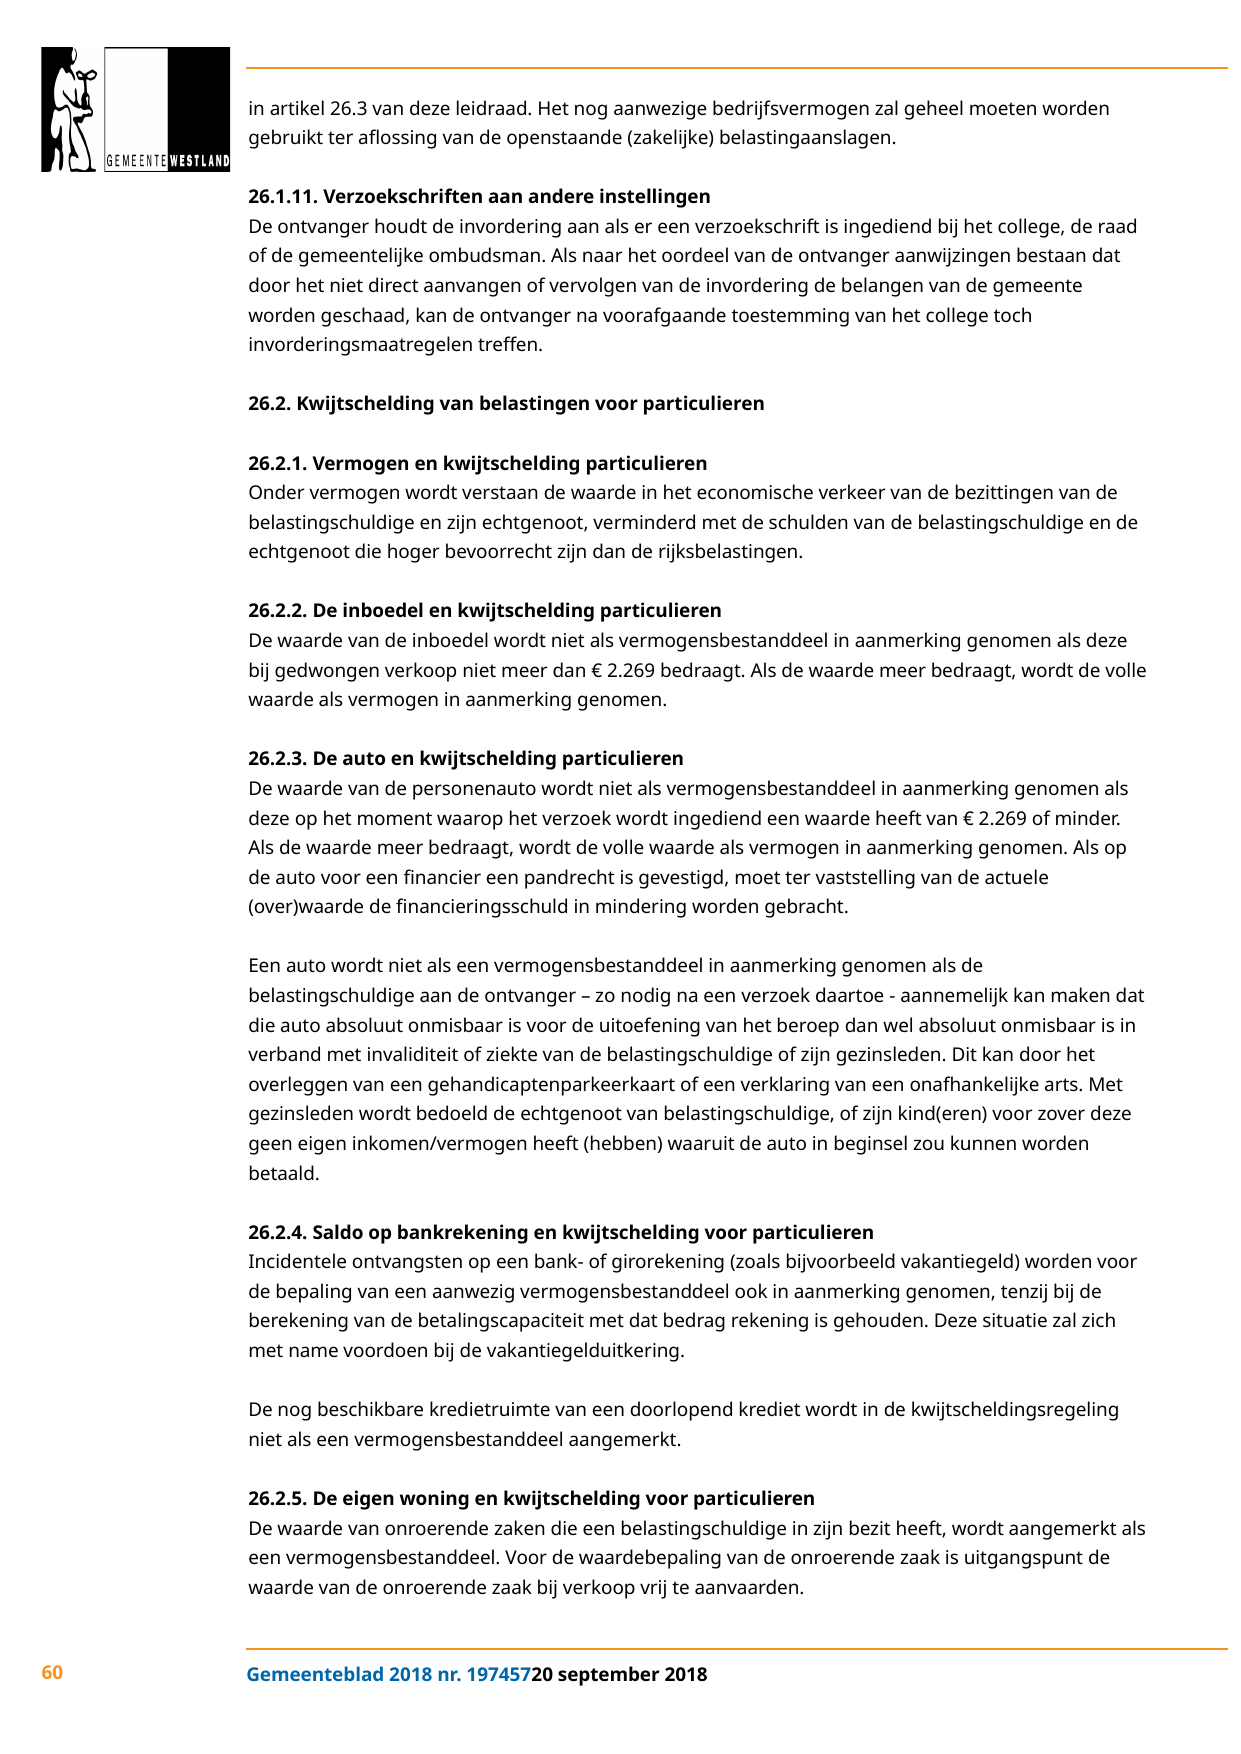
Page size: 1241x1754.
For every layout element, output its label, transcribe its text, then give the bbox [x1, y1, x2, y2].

text in artikel 26.3 van deze leidraad. Het nog aanwezige bedrijfsvermogen zal geheel moeten worden gebruikt ter aflossing van de openstaande (zakelijke) belastingaanslagen. [248, 95, 1152, 150]
text De waarde van de inboedel wordt niet als vermogensbestanddeel in aanmerking genomen als deze bij gedwongen verkoop niet meer dan € 2.269 bedraagt. Als de waarde meer bedraagt, wordt de volle waarde als vermogen in aanmerking genomen. [248, 627, 1152, 712]
text 26.2. Kwijtschelding van belastingen voor particulieren [248, 391, 1152, 416]
text 26.2.2. De inboedel en kwijtschelding particulieren [248, 598, 1152, 623]
text Incidentele ontvangsten op een bank- of girorekening (zoals bijvoorbeeld vakantiegeld) worden voor de bepaling van een aanwezig vermogensbestanddeel ook in aanmerking genomen, tenzij bij de berekening van de betalingscapaciteit met dat bedrag rekening is gehouden. Deze situatie zal zich met name voordoen bij de vakantiegelduitkering. [248, 1248, 1152, 1363]
picture [41, 47, 231, 172]
text 26.2.3. De auto en kwijtschelding particulieren [248, 746, 1152, 771]
text Een auto wordt niet als een vermogensbestanddeel in aanmerking genomen als de belastingschuldige aan de ontvanger – zo nodig na een verzoek daartoe - aannemelijk kan maken dat die auto absoluut onmisbaar is voor de uitoefening van het beroep dan wel absoluut onmisbaar is in verband met invaliditeit of ziekte van de belastingschuldige of zijn gezinsleden. Dit kan door het overleggen van een gehandicaptenparkeerkaart of een verklaring van een onafhankelijke arts. Met gezinsleden wordt bedoeld de echtgenoot van belastingschuldige, of zijn kind(eren) voor zover deze geen eigen inkomen/vermogen heeft (hebben) waaruit de auto in beginsel zou kunnen worden betaald. [248, 953, 1152, 1186]
text 26.2.4. Saldo op bankrekening en kwijtschelding voor particulieren [248, 1219, 1152, 1245]
text De ontvanger houdt de invordering aan als er een verzoekschrift is ingediend bij het college, de raad of de gemeentelijke ombudsman. Als naar het oordeel van de ontvanger aanwijzingen bestaan dat door het niet direct aanvangen of vervolgen van de invordering de belangen van de gemeente worden geschaad, kan de ontvanger na voorafgaande toestemming van het college toch invorderingsmaatregelen treffen. [248, 213, 1152, 357]
text De waarde van onroerende zaken die een belastingschuldige in zijn bezit heeft, wordt aangemerkt als een vermogensbestanddeel. Voor de waardebepaling van de onroerende zaak is uitgangspunt de waarde van de onroerende zaak bij verkoop vrij te aanvaarden. [248, 1515, 1152, 1600]
text 26.2.1. Vermogen en kwijtschelding particulieren [248, 450, 1152, 476]
text De nog beschikbare kredietruimte van een doorlopend krediet wordt in de kwijtscheldingsregeling niet als een vermogensbestanddeel aangemerkt. [248, 1396, 1152, 1452]
text Onder vermogen wordt verstaan de waarde in het economische verkeer van de bezittingen van de belastingschuldige en zijn echtgenoot, verminderd met de schulden van de belastingschuldige en de echtgenoot die hoger bevoorrecht zijn dan de rijksbelastingen. [248, 479, 1152, 564]
text 26.1.11. Verzoekschriften aan andere instellingen [248, 183, 1152, 209]
text De waarde van de personenauto wordt niet als vermogensbestanddeel in aanmerking genomen als deze op het moment waarop het verzoek wordt ingediend een waarde heeft van € 2.269 of minder. Als de waarde meer bedraagt, wordt de volle waarde als vermogen in aanmerking genomen. Als op de auto voor een financier een pandrecht is gevestigd, moet ter vaststelling van de actuele (over)waarde de financieringsschuld in mindering worden gebracht. [248, 775, 1152, 919]
text 26.2.5. De eigen woning en kwijtschelding voor particulieren [248, 1485, 1152, 1511]
